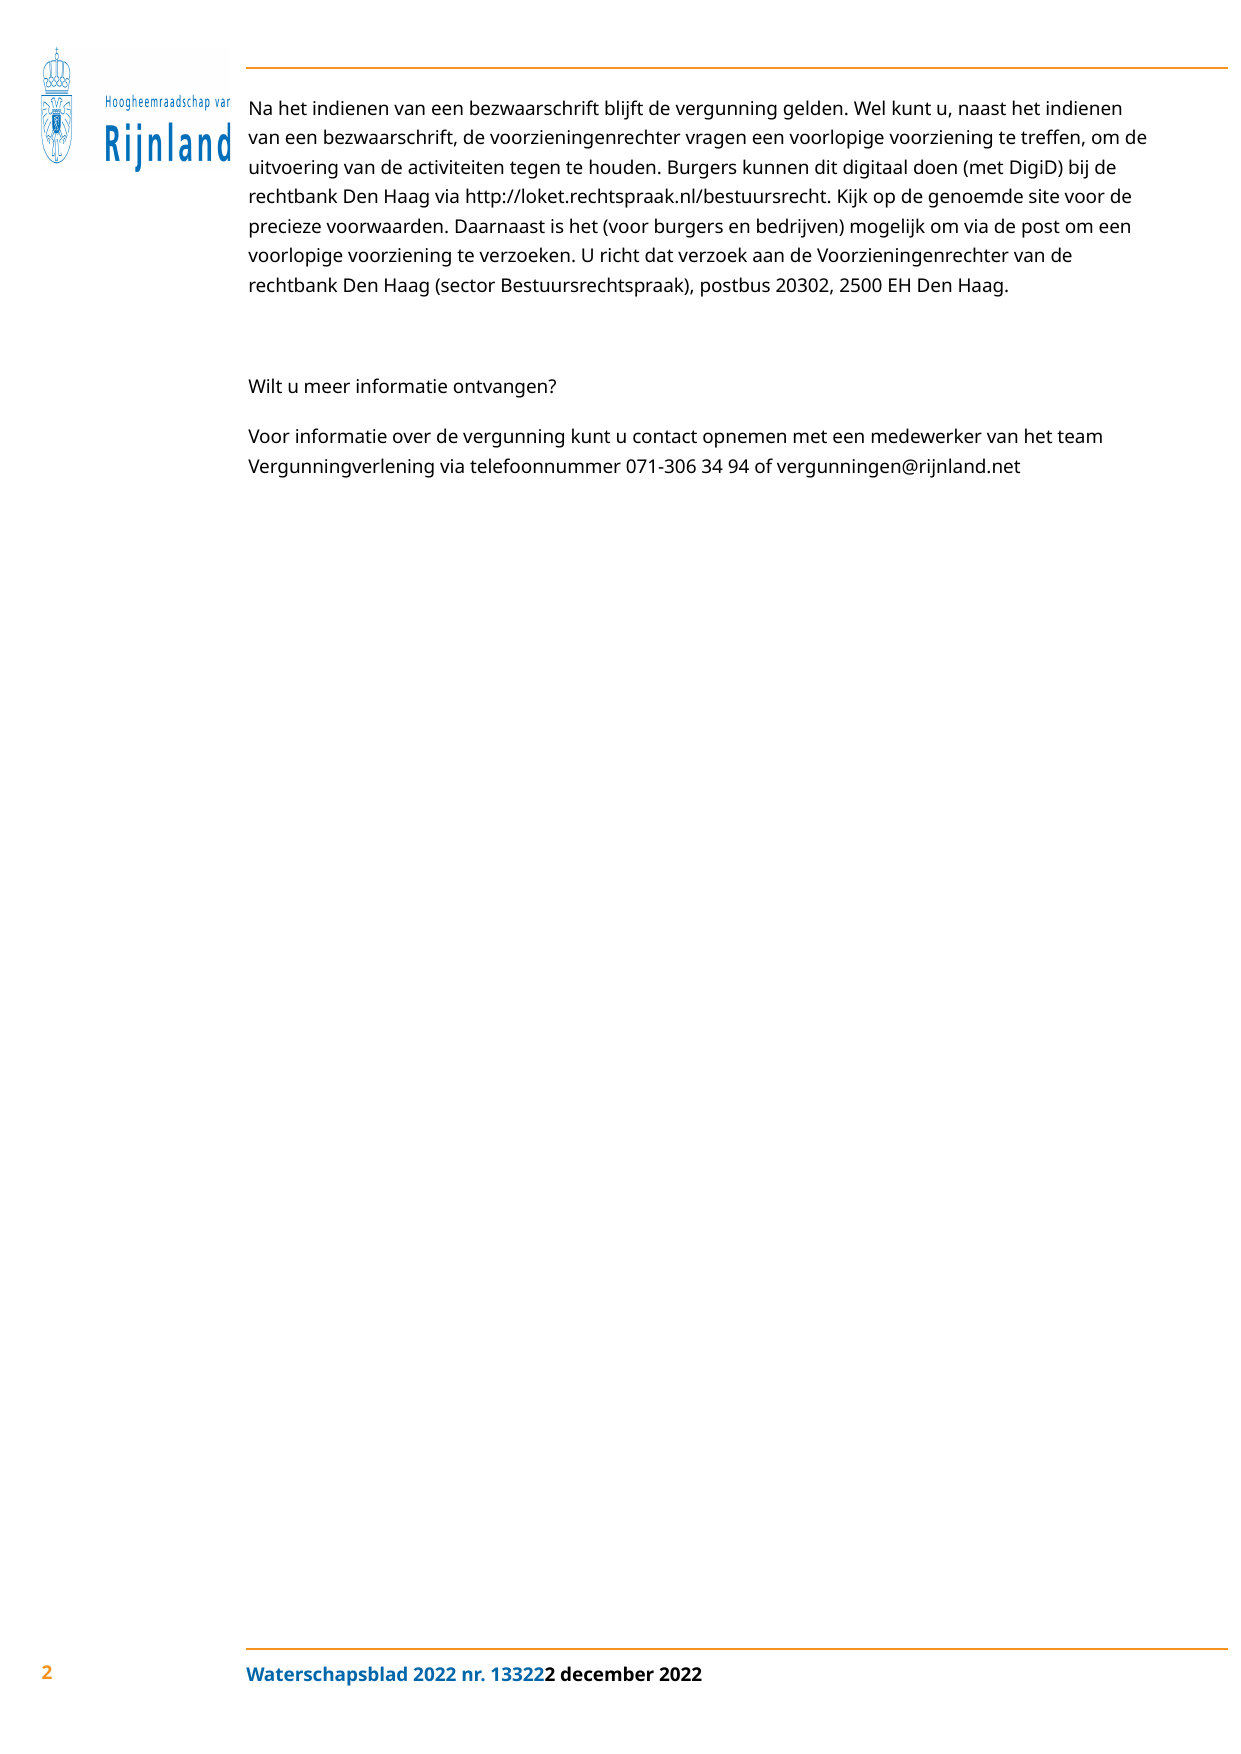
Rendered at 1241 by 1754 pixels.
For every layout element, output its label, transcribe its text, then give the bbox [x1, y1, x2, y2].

text Voor informatie over de vergunning kunt u contact opnemen met een medewerker van het team Vergunningverlening via telefoonnummer 071-306 34 94 of vergunningen@rijnland.net [248, 423, 1152, 479]
text Na het indienen van een bezwaarschrift blijft de vergunning gelden. Wel kunt u, naast het indienen van een bezwaarschrift, de voorzieningenrechter vragen een voorlopige voorziening te treffen, om de uitvoering van de activiteiten tegen te houden. Burgers kunnen dit digitaal doen (met DigiD) bij de rechtbank Den Haag via http://loket.rechtspraak.nl/bestuursrecht. Kijk op de genoemde site voor de precieze voorwaarden. Daarnaast is het (voor burgers en bedrijven) mogelijk om via de post om een voorlopige voorziening te verzoeken. U richt dat verzoek aan de Voorzieningenrechter van de rechtbank Den Haag (sector Bestuursrechtspraak), postbus 20302, 2500 EH Den Haag. [248, 95, 1152, 298]
text Wilt u meer informatie ontvangen? [248, 373, 1152, 399]
picture [41, 47, 231, 172]
